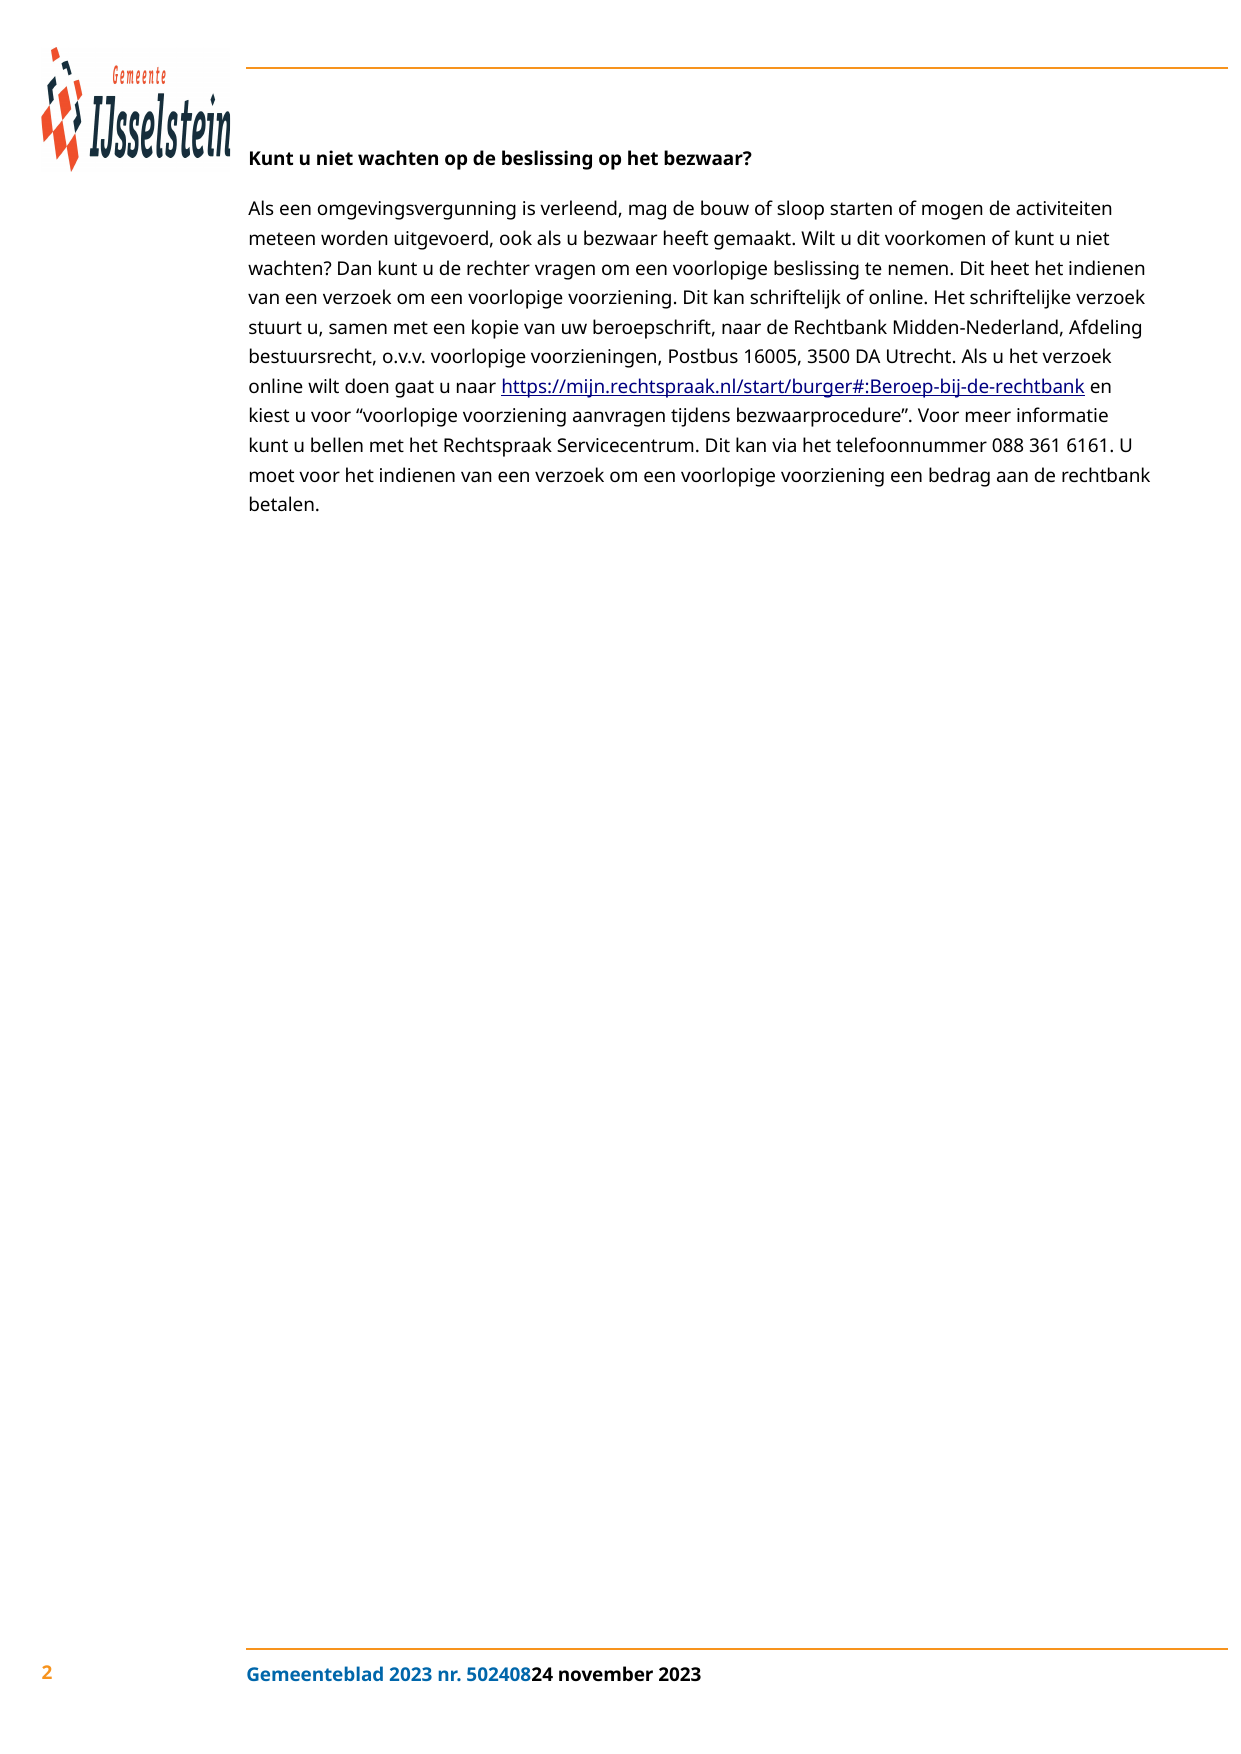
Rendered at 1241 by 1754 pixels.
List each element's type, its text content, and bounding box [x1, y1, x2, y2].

text Als een omgevingsvergunning is verleend, mag de bouw of sloop starten of mogen de activiteiten meteen worden uitgevoerd, ook als u bezwaar heeft gemaakt. Wilt u dit voorkomen of kunt u niet wachten? Dan kunt u de rechter vragen om een voorlopige beslissing te nemen. Dit heet het indienen van een verzoek om een voorlopige voorziening. Dit kan schriftelijk of online. Het schriftelijke verzoek stuurt u, samen met een kopie van uw beroepschrift, naar de Rechtbank Midden-Nederland, Afdeling bestuursrecht, o.v.v. voorlopige voorzieningen, Postbus 16005, 3500 DA Utrecht. Als u het verzoek online wilt doen gaat u naar https://mijn.rechtspraak.nl/start/burger#:Beroep-bij-de-rechtbank en kiest u voor “voorlopige voorziening aanvragen tijdens bezwaarprocedure”. Voor meer informatie kunt u bellen met het Rechtspraak Servicecentrum. Dit kan via het telefoonnummer 088 361 6161. U moet voor het indienen van een verzoek om een voorlopige voorziening een bedrag aan de rechtbank betalen. [248, 196, 1152, 517]
text Kunt u niet wachten op de beslissing op het bezwaar? [248, 145, 1152, 171]
picture [41, 47, 231, 172]
